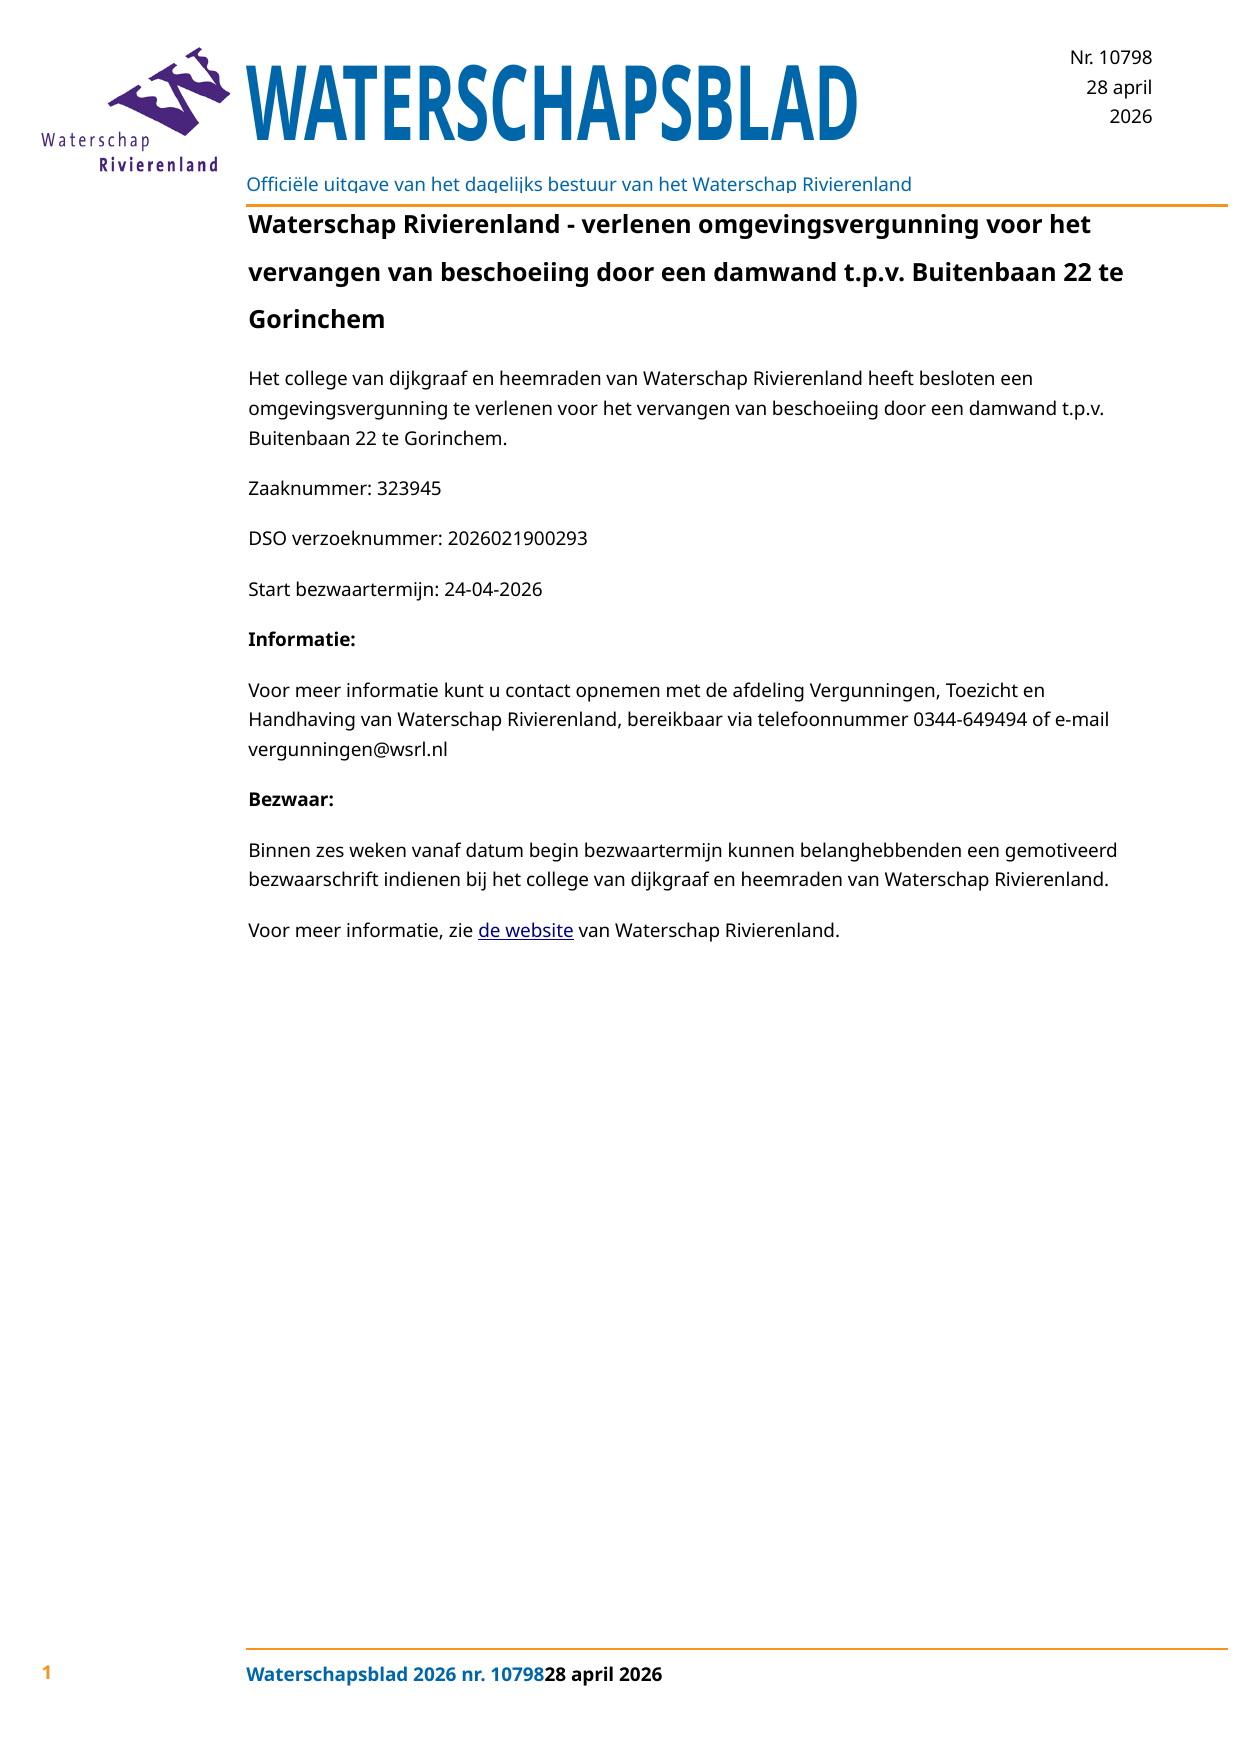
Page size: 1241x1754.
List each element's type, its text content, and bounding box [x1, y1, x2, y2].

text Voor meer informatie kunt u contact opnemen met de afdeling Vergunningen, Toezicht en Handhaving van Waterschap Rivierenland, bereikbaar via telefoonnummer 0344-649494 of e-mail vergunningen@wsrl.nl [248, 677, 1152, 762]
text Start bezwaartermijn: 24-04-2026 [248, 576, 1152, 602]
text Voor meer informatie, zie de website van Waterschap Rivierenland. [248, 917, 1152, 942]
text Waterschap Rivierenland - verlenen omgevingsvergunning voor het vervangen van beschoeiing door een damwand t.p.v. Buitenbaan 22 te Gorinchem [248, 207, 1152, 336]
text Informatie: [248, 626, 1152, 652]
text Bezwaar: [248, 786, 1152, 812]
text Zaaknummer: 323945 [248, 475, 1152, 501]
picture [41, 47, 231, 172]
text Het college van dijkgraaf en heemraden van Waterschap Rivierenland heeft besloten een omgevingsvergunning te verlenen voor het vervangen van beschoeiing door een damwand t.p.v. Buitenbaan 22 te Gorinchem. [248, 366, 1152, 450]
text DSO verzoeknummer: 2026021900293 [248, 526, 1152, 551]
text Binnen zes weken vanaf datum begin bezwaartermijn kunnen belanghebbenden een gemotiveerd bezwaarschrift indienen bij het college van dijkgraaf en heemraden van Waterschap Rivierenland. [248, 837, 1152, 892]
